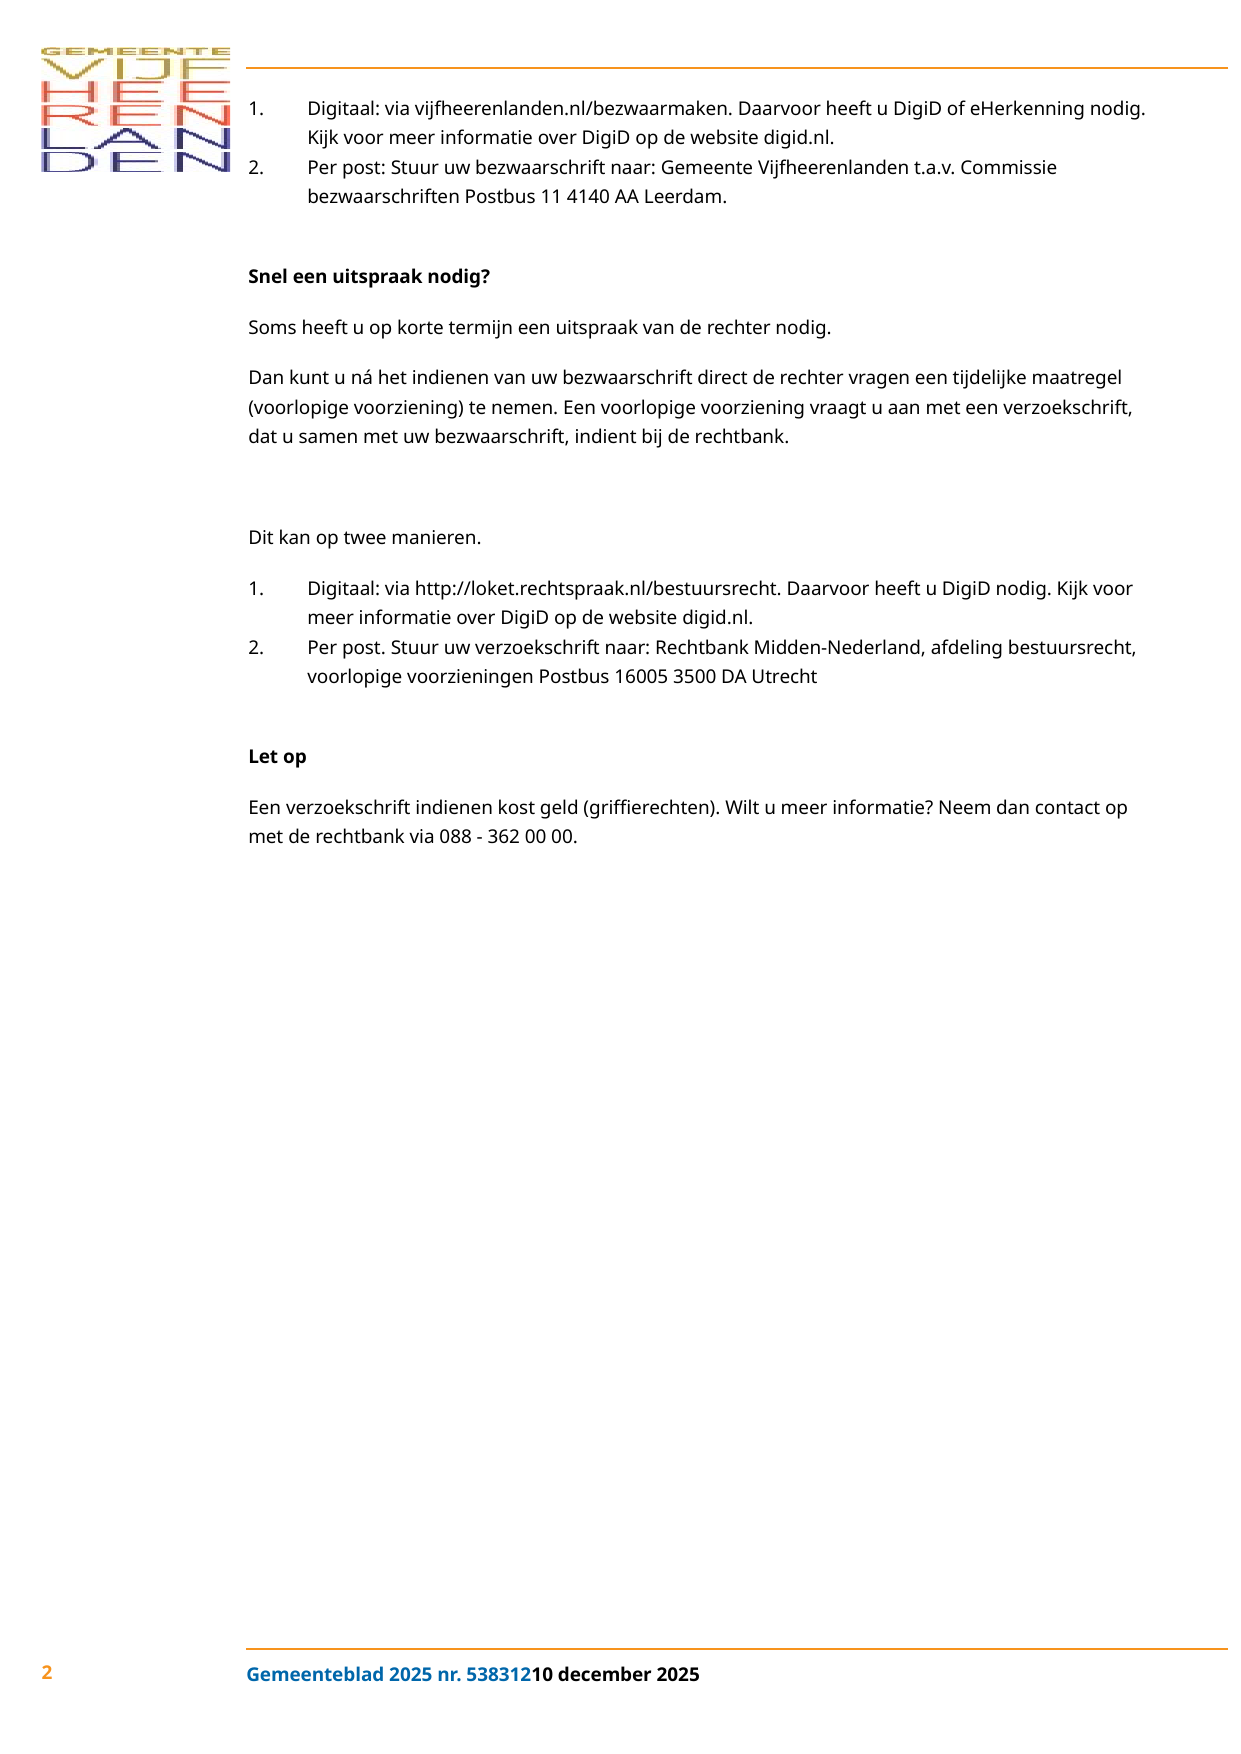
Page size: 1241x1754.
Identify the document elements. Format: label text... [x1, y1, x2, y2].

list Per post: Stuur uw bezwaarschrift naar: Gemeente Vijfheerenlanden t.a.v. Commissie bezwaarschriften Postbus 11 4140 AA Leerdam. [248, 154, 1152, 209]
text Dit kan op twee manieren. [248, 524, 1152, 550]
list Digitaal: via http://loket.rechtspraak.nl/bestuursrecht. Daarvoor heeft u DigiD nodig. Kijk voor meer informatie over DigiD op de website digid.nl. [248, 575, 1152, 630]
text Dan kunt u ná het indienen van uw bezwaarschrift direct de rechter vragen een tijdelijke maatregel (voorlopige voorziening) te nemen. Een voorlopige voorziening vraagt u aan met een verzoekschrift, dat u samen met uw bezwaarschrift, indient bij de rechtbank. [248, 364, 1152, 449]
text Een verzoekschrift indienen kost geld (griffierechten). Wilt u meer informatie? Neem dan contact op met de rechtbank via 088 - 362 00 00. [248, 794, 1152, 849]
list Digitaal: via vijfheerenlanden.nl/bezwaarmaken. Daarvoor heeft u DigiD of eHerkenning nodig. Kijk voor meer informatie over DigiD op de website digid.nl. [248, 95, 1152, 150]
picture [41, 47, 231, 172]
list Per post. Stuur uw verzoekschrift naar: Rechtbank Midden-Nederland, afdeling bestuursrecht, voorlopige voorzieningen Postbus 16005 3500 DA Utrecht [248, 634, 1152, 689]
text Let op [248, 743, 1152, 769]
text Soms heeft u op korte termijn een uitspraak van de rechter nodig. [248, 314, 1152, 340]
text Snel een uitspraak nodig? [248, 263, 1152, 289]
